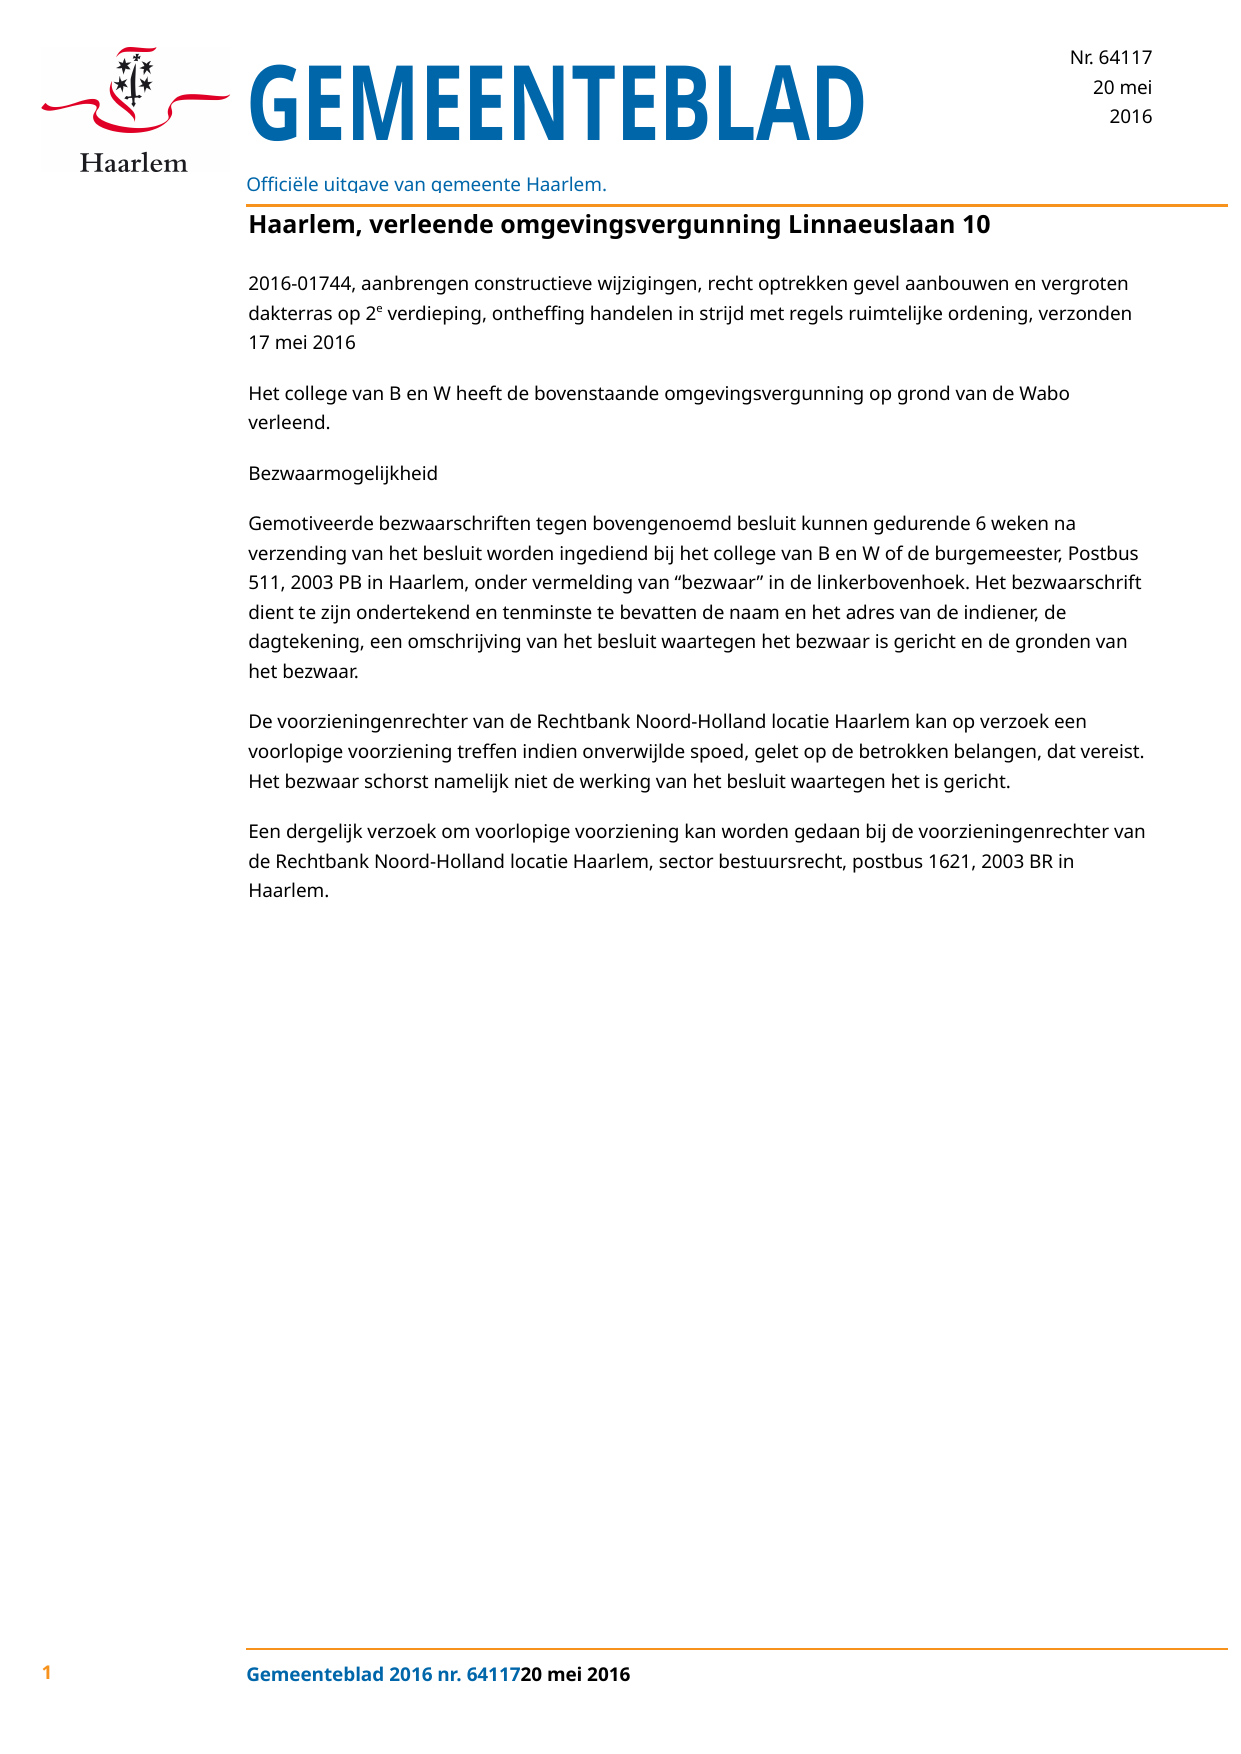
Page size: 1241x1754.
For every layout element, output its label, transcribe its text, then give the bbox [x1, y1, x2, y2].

text 2016-01744, aanbrengen constructieve wijzigingen, recht optrekken gevel aanbouwen en vergroten dakterras op 2e verdieping, ontheffing handelen in strijd met regels ruimtelijke ordening, verzonden 17 mei 2016 [248, 270, 1152, 355]
picture [41, 47, 231, 172]
text Gemotiveerde bezwaarschriften tegen bovengenoemd besluit kunnen gedurende 6 weken na verzending van het besluit worden ingediend bij het college van B en W of de burgemeester, Postbus 511, 2003 PB in Haarlem, onder vermelding van “bezwaar” in de linkerbovenhoek. Het bezwaarschrift dient te zijn ondertekend en tenminste te bevatten de naam en het adres van de indiener, de dagtekening, een omschrijving van het besluit waartegen het bezwaar is gericht en de gronden van het bezwaar. [248, 510, 1152, 684]
text Haarlem, verleende omgevingsvergunning Linnaeuslaan 10 [248, 207, 1152, 241]
text De voorzieningenrechter van de Rechtbank Noord-Holland locatie Haarlem kan op verzoek een voorlopige voorziening treffen indien onverwijlde spoed, gelet op de betrokken belangen, dat vereist. Het bezwaar schorst namelijk niet de werking van het besluit waartegen het is gericht. [248, 709, 1152, 793]
text Het college van B en W heeft de bovenstaande omgevingsvergunning op grond van de Wabo verleend. [248, 380, 1152, 435]
text Bezwaarmogelijkheid [248, 460, 1152, 486]
text Een dergelijk verzoek om voorlopige voorziening kan worden gedaan bij de voorzieningenrechter van de Rechtbank Noord-Holland locatie Haarlem, sector bestuursrecht, postbus 1621, 2003 BR in Haarlem. [248, 818, 1152, 903]
